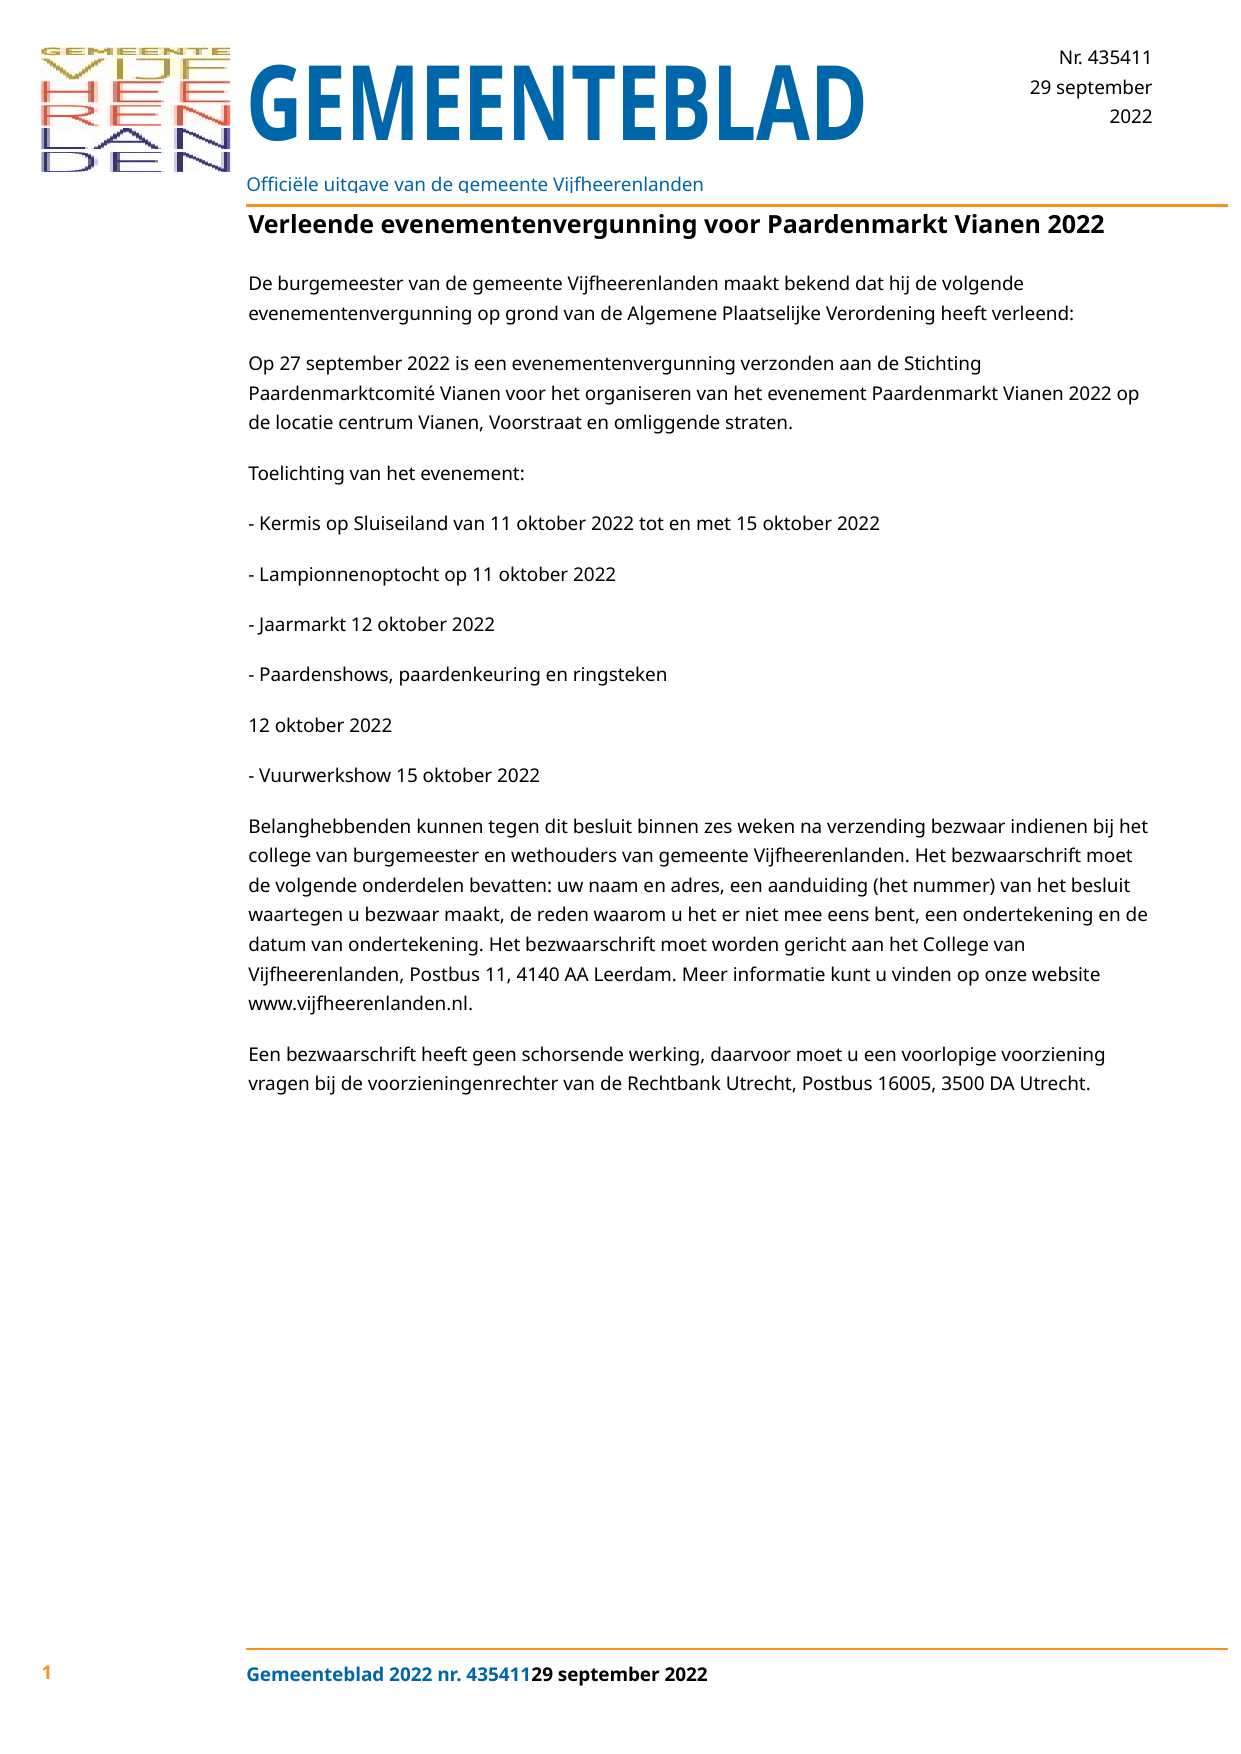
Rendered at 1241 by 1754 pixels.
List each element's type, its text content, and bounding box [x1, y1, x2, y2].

text - Kermis op Sluiseiland van 11 oktober 2022 tot en met 15 oktober 2022 [248, 510, 1152, 536]
text - Paardenshows, paardenkeuring en ringsteken [248, 662, 1152, 687]
text 12 oktober 2022 [248, 712, 1152, 738]
text - Jaarmarkt 12 oktober 2022 [248, 611, 1152, 637]
text De burgemeester van de gemeente Vijfheerenlanden maakt bekend dat hij de volgende evenementenvergunning op grond van de Algemene Plaatselijke Verordening heeft verleend: [248, 270, 1152, 326]
picture [41, 47, 231, 172]
text Verleende evenementenvergunning voor Paardenmarkt Vianen 2022 [248, 207, 1152, 241]
text Op 27 september 2022 is een evenementenvergunning verzonden aan de Stichting Paardenmarktcomité Vianen voor het organiseren van het evenement Paardenmarkt Vianen 2022 op de locatie centrum Vianen, Voorstraat en omliggende straten. [248, 350, 1152, 435]
text Toelichting van het evenement: [248, 460, 1152, 486]
text Een bezwaarschrift heeft geen schorsende werking, daarvoor moet u een voorlopige voorziening vragen bij de voorzieningenrechter van de Rechtbank Utrecht, Postbus 16005, 3500 DA Utrecht. [248, 1041, 1152, 1096]
text Belanghebbenden kunnen tegen dit besluit binnen zes weken na verzending bezwaar indienen bij het college van burgemeester en wethouders van gemeente Vijfheerenlanden. Het bezwaarschrift moet de volgende onderdelen bevatten: uw naam en adres, een aanduiding (het nummer) van het besluit waartegen u bezwaar maakt, de reden waarom u het er niet mee eens bent, een ondertekening en de datum van ondertekening. Het bezwaarschrift moet worden gericht aan het College van Vijfheerenlanden, Postbus 11, 4140 AA Leerdam. Meer informatie kunt u vinden op onze website www.vijfheerenlanden.nl. [248, 813, 1152, 1016]
text - Lampionnenoptocht op 11 oktober 2022 [248, 561, 1152, 586]
text - Vuurwerkshow 15 oktober 2022 [248, 762, 1152, 788]
